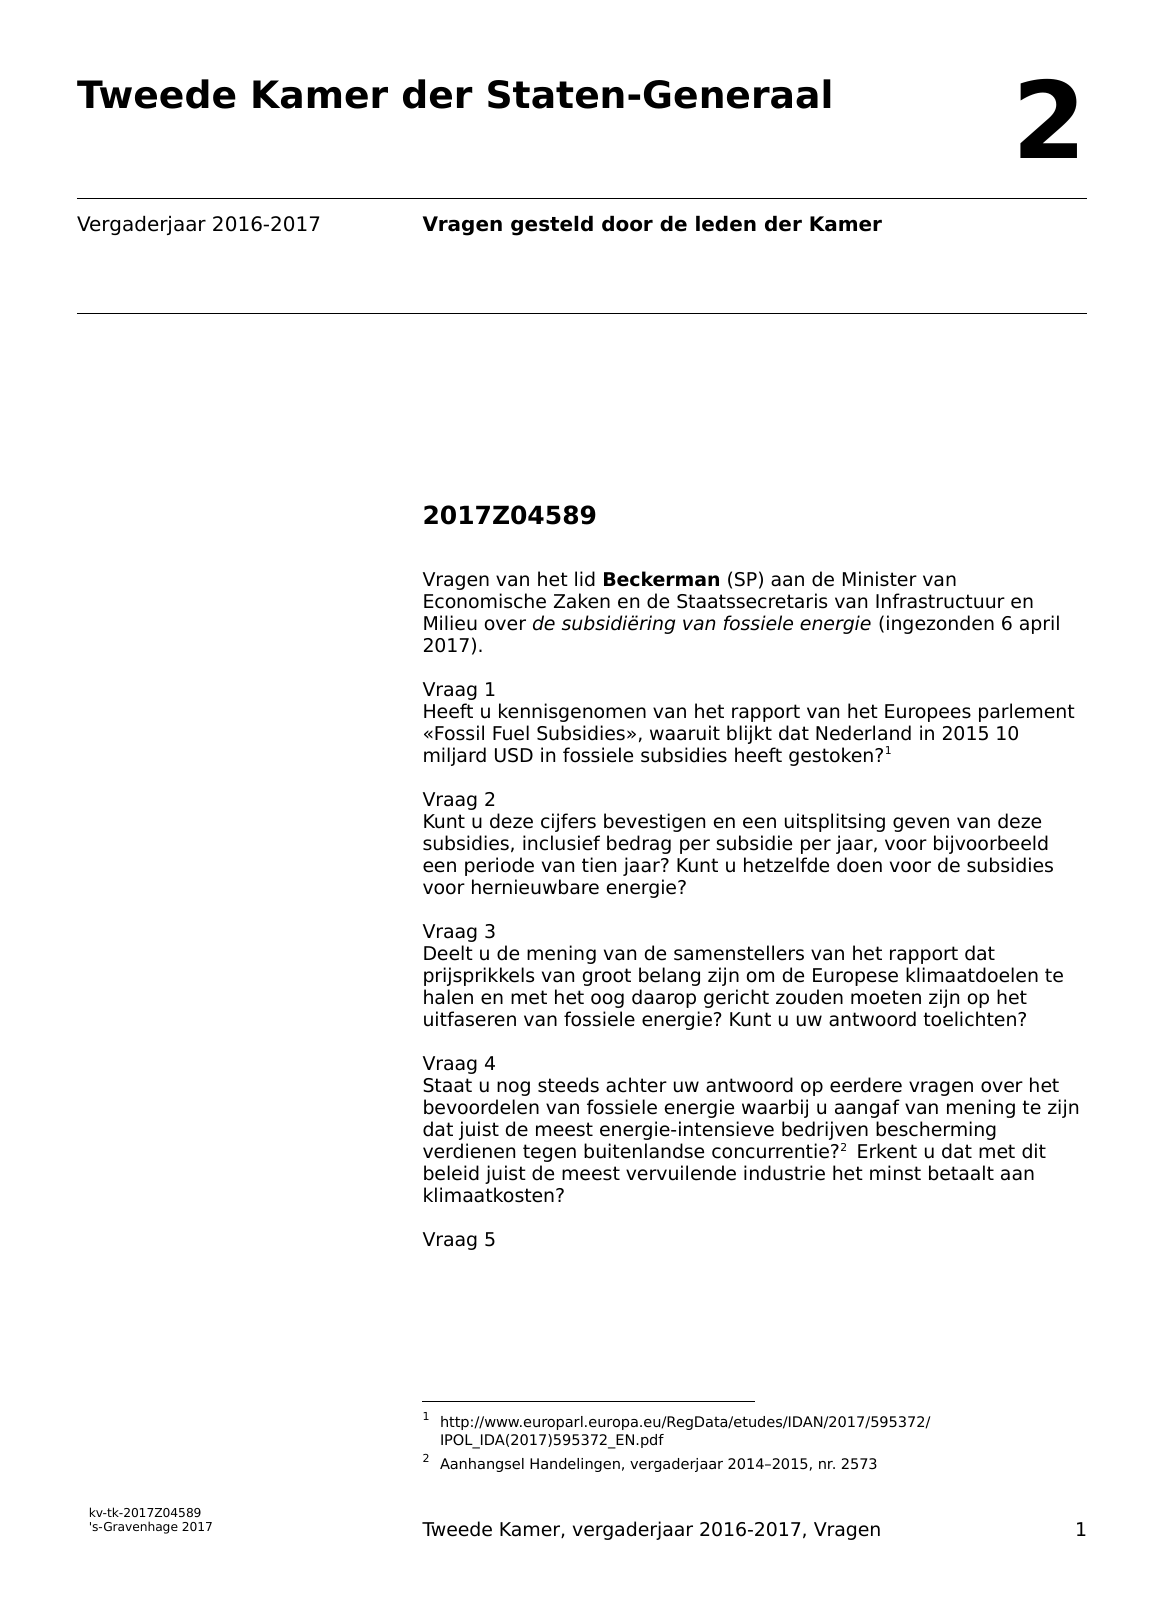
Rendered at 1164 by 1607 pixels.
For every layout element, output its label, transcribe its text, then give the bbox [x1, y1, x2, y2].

text http://www.europarl.europa.eu/RegData/etudes/IDAN/2017/595372/IPOL_IDA(2017)595372_EN.pdf [422, 1410, 1087, 1449]
text Vraag 5 [422, 1229, 1087, 1251]
text 2017Z04589 [422, 501, 1087, 531]
table_header Tweede Kamer der Staten-Generaal [77, 59, 886, 198]
text kv-tk-2017Z04589 [88, 1506, 323, 1520]
text Kunt u deze cijfers bevestigen en een uitsplitsing geven van deze subsidies, inclusief bedrag per subsidie per jaar, voor bijvoorbeeld een periode van tien jaar? Kunt u hetzelfde doen voor de subsidies voor hernieuwbare energie? [422, 811, 1087, 899]
text Deelt u de mening van de samenstellers van het rapport dat prijsprikkels van groot belang zijn om de Europese klimaatdoelen te halen en met het oog daarop gericht zouden moeten zijn op het uitfaseren van fossiele energie? Kunt u uw antwoord toelichten? [422, 943, 1087, 1031]
text Vragen van het lid Beckerman (SP) aan de Minister van Economische Zaken en de Staatssecretaris van Infrastructuur en Milieu over de subsidiëring van fossiele energie (ingezonden 6 april 2017). [422, 569, 1087, 657]
table_cell Vragen gesteld door de leden der Kamer [422, 199, 1087, 313]
text Vraag 1 [422, 679, 1087, 701]
table_header 2 [886, 59, 1087, 198]
text Vraag 3 [422, 921, 1087, 943]
text Heeft u kennisgenomen van het rapport van het Europees parlement «Fossil Fuel Subsidies», waaruit blijkt dat Nederland in 2015 10 miljard USD in fossiele subsidies heeft gestoken? [422, 701, 1087, 767]
text Vraag 2 [422, 789, 1087, 811]
text Aanhangsel Handelingen, vergaderjaar 2014–2015, nr. 2573 [422, 1452, 1087, 1474]
text Vraag 4 [422, 1053, 1087, 1075]
text 's-Gravenhage 2017 [88, 1520, 323, 1534]
table_cell Vergaderjaar 2016-2017 [77, 199, 422, 313]
text Staat u nog steeds achter uw antwoord op eerdere vragen over het bevoordelen van fossiele energie waarbij u aangaf van mening te zijn dat juist de meest energie-intensieve bedrijven bescherming verdienen tegen buitenlandse concurrentie? Erkent u dat met dit beleid juist de meest vervuilende industrie het minst betaalt aan klimaatkosten? [422, 1075, 1087, 1207]
